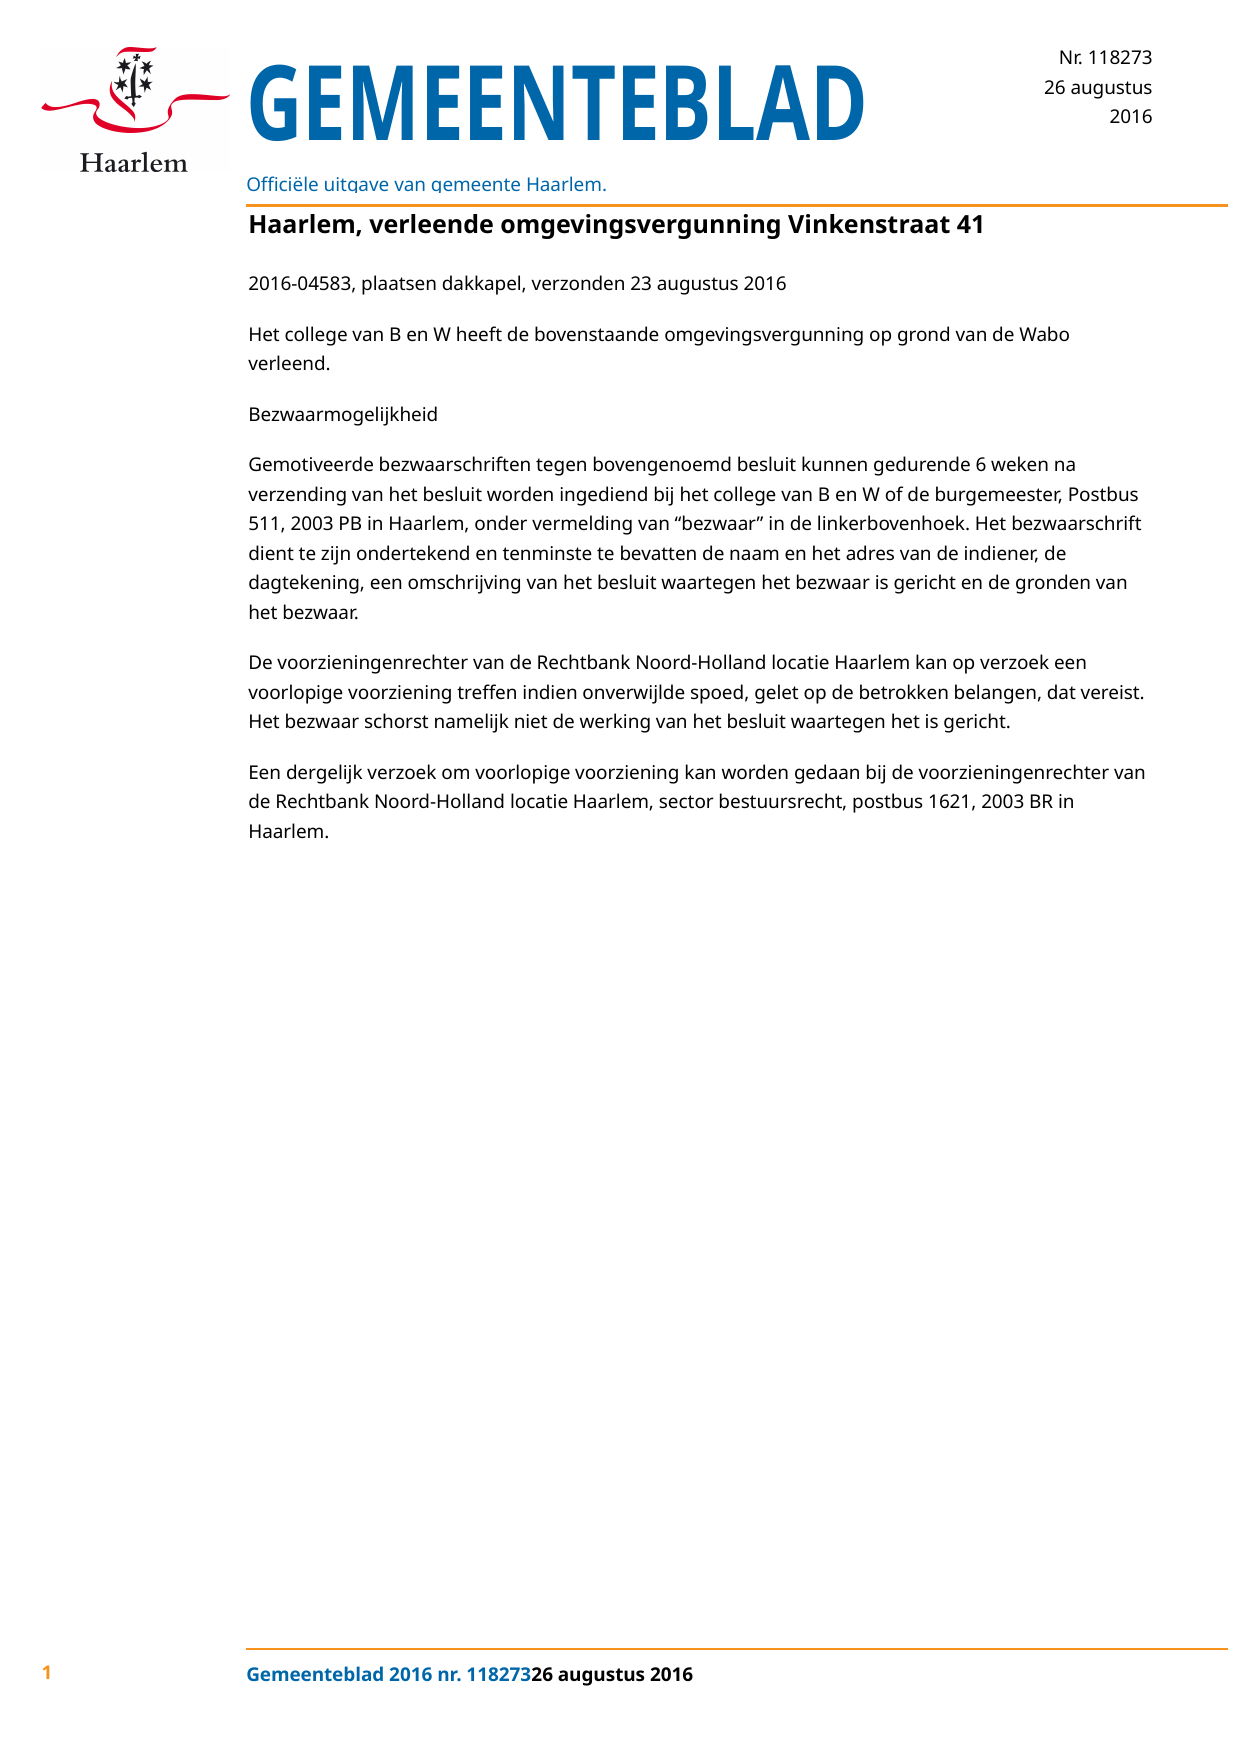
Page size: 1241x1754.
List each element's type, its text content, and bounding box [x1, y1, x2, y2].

text Bezwaarmogelijkheid [248, 401, 1152, 426]
text Een dergelijk verzoek om voorlopige voorziening kan worden gedaan bij de voorzieningenrechter van de Rechtbank Noord-Holland locatie Haarlem, sector bestuursrecht, postbus 1621, 2003 BR in Haarlem. [248, 759, 1152, 844]
picture [41, 47, 231, 172]
text Gemotiveerde bezwaarschriften tegen bovengenoemd besluit kunnen gedurende 6 weken na verzending van het besluit worden ingediend bij het college van B en W of de burgemeester, Postbus 511, 2003 PB in Haarlem, onder vermelding van “bezwaar” in de linkerbovenhoek. Het bezwaarschrift dient te zijn ondertekend en tenminste te bevatten de naam en het adres van de indiener, de dagtekening, een omschrijving van het besluit waartegen het bezwaar is gericht en de gronden van het bezwaar. [248, 451, 1152, 625]
text De voorzieningenrechter van de Rechtbank Noord-Holland locatie Haarlem kan op verzoek een voorlopige voorziening treffen indien onverwijlde spoed, gelet op de betrokken belangen, dat vereist. Het bezwaar schorst namelijk niet de werking van het besluit waartegen het is gericht. [248, 649, 1152, 734]
text 2016-04583, plaatsen dakkapel, verzonden 23 augustus 2016 [248, 270, 1152, 296]
text Het college van B en W heeft de bovenstaande omgevingsvergunning op grond van de Wabo verleend. [248, 321, 1152, 376]
text Haarlem, verleende omgevingsvergunning Vinkenstraat 41 [248, 207, 1152, 241]
